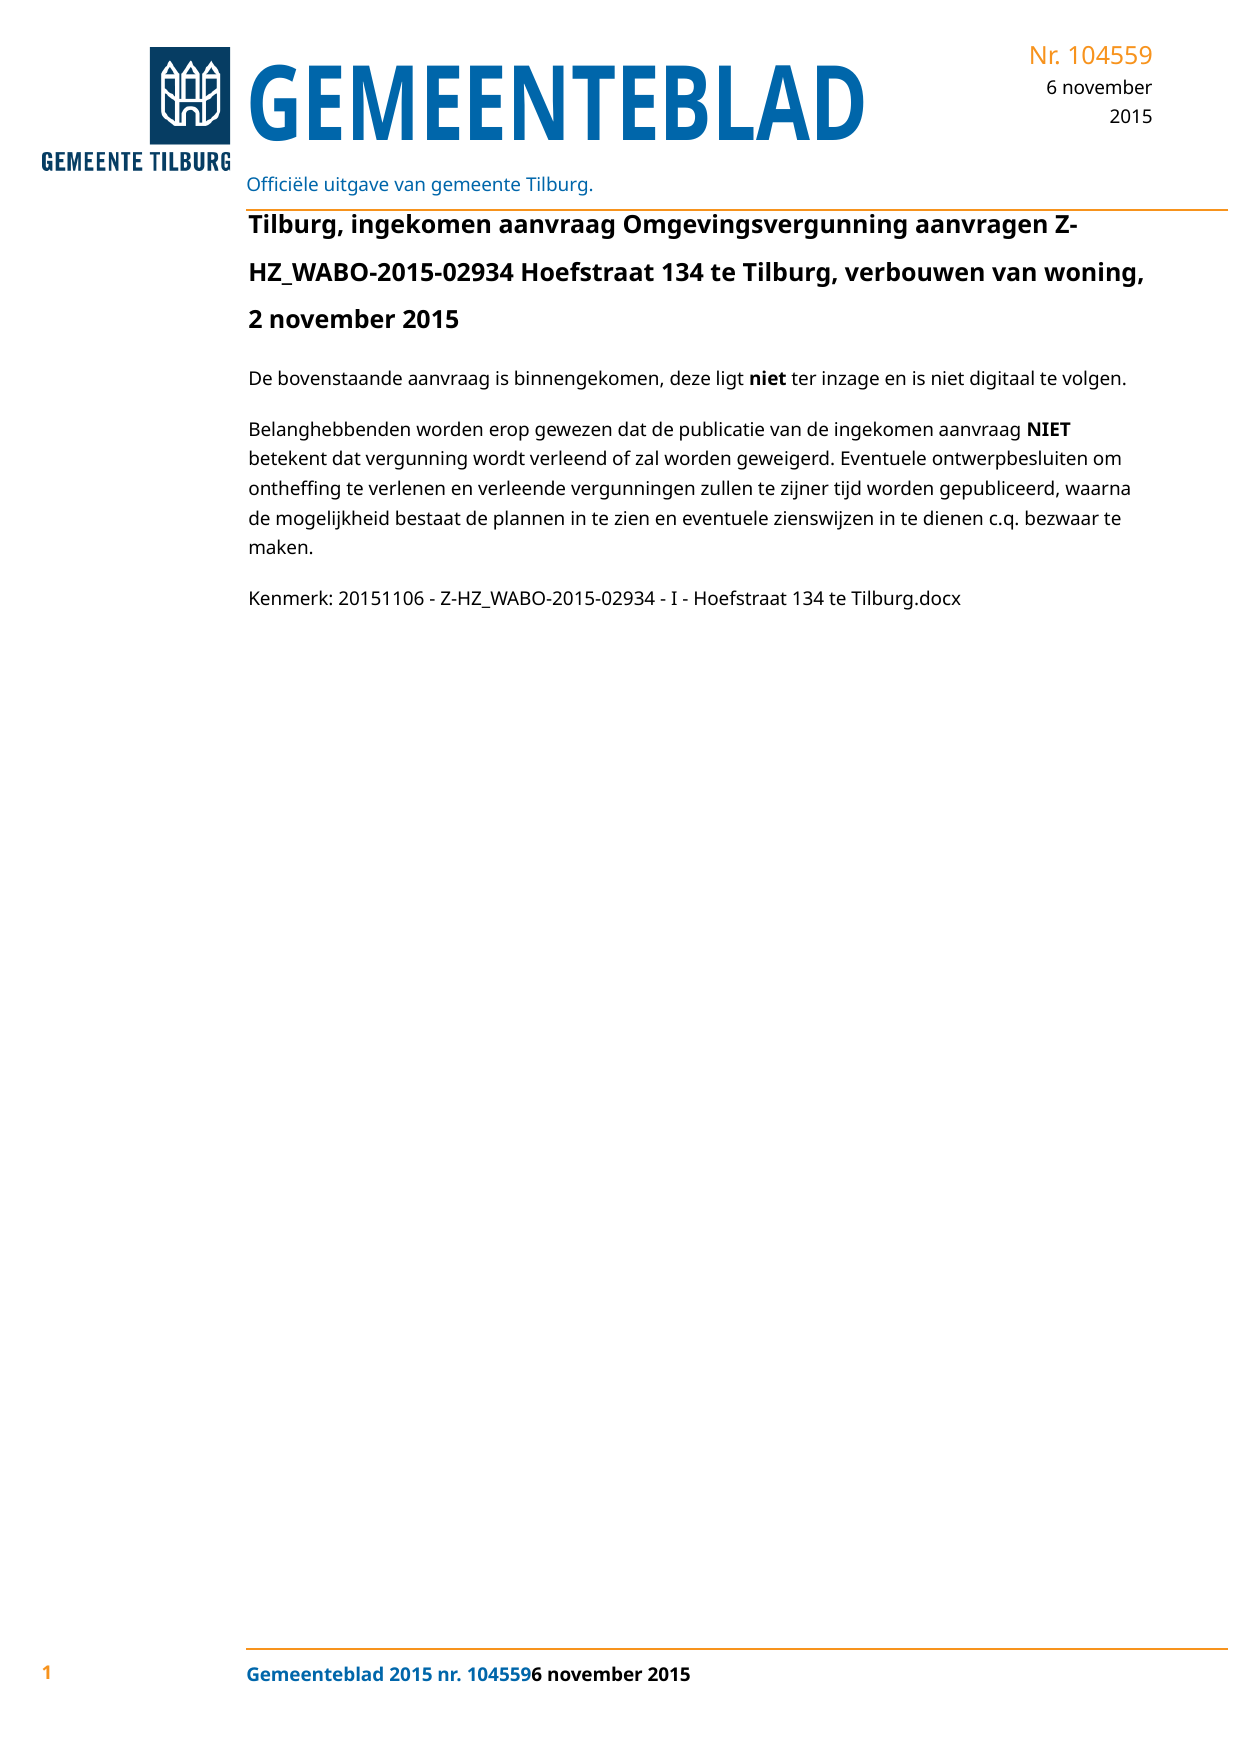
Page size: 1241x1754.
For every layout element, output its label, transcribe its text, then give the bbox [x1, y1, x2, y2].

text De bovenstaande aanvraag is binnengekomen, deze ligt niet ter inzage en is niet digitaal te volgen. [248, 366, 1152, 391]
picture [41, 47, 231, 172]
text Belanghebbenden worden erop gewezen dat de publicatie van de ingekomen aanvraag NIET betekent dat vergunning wordt verleend of zal worden geweigerd. Eventuele ontwerpbesluiten om ontheffing te verlenen en verleende vergunningen zullen te zijner tijd worden gepubliceerd, waarna de mogelijkheid bestaat de plannen in te zien en eventuele zienswijzen in te dienen c.q. bezwaar te maken. [248, 416, 1152, 560]
text Kenmerk: 20151106 - Z-HZ_WABO-2015-02934 - I - Hoefstraat 134 te Tilburg.docx [248, 585, 1152, 610]
text Tilburg, ingekomen aanvraag Omgevingsvergunning aanvragen Z-HZ_WABO-2015-02934 Hoefstraat 134 te Tilburg, verbouwen van woning, 2 november 2015 [248, 211, 1152, 336]
